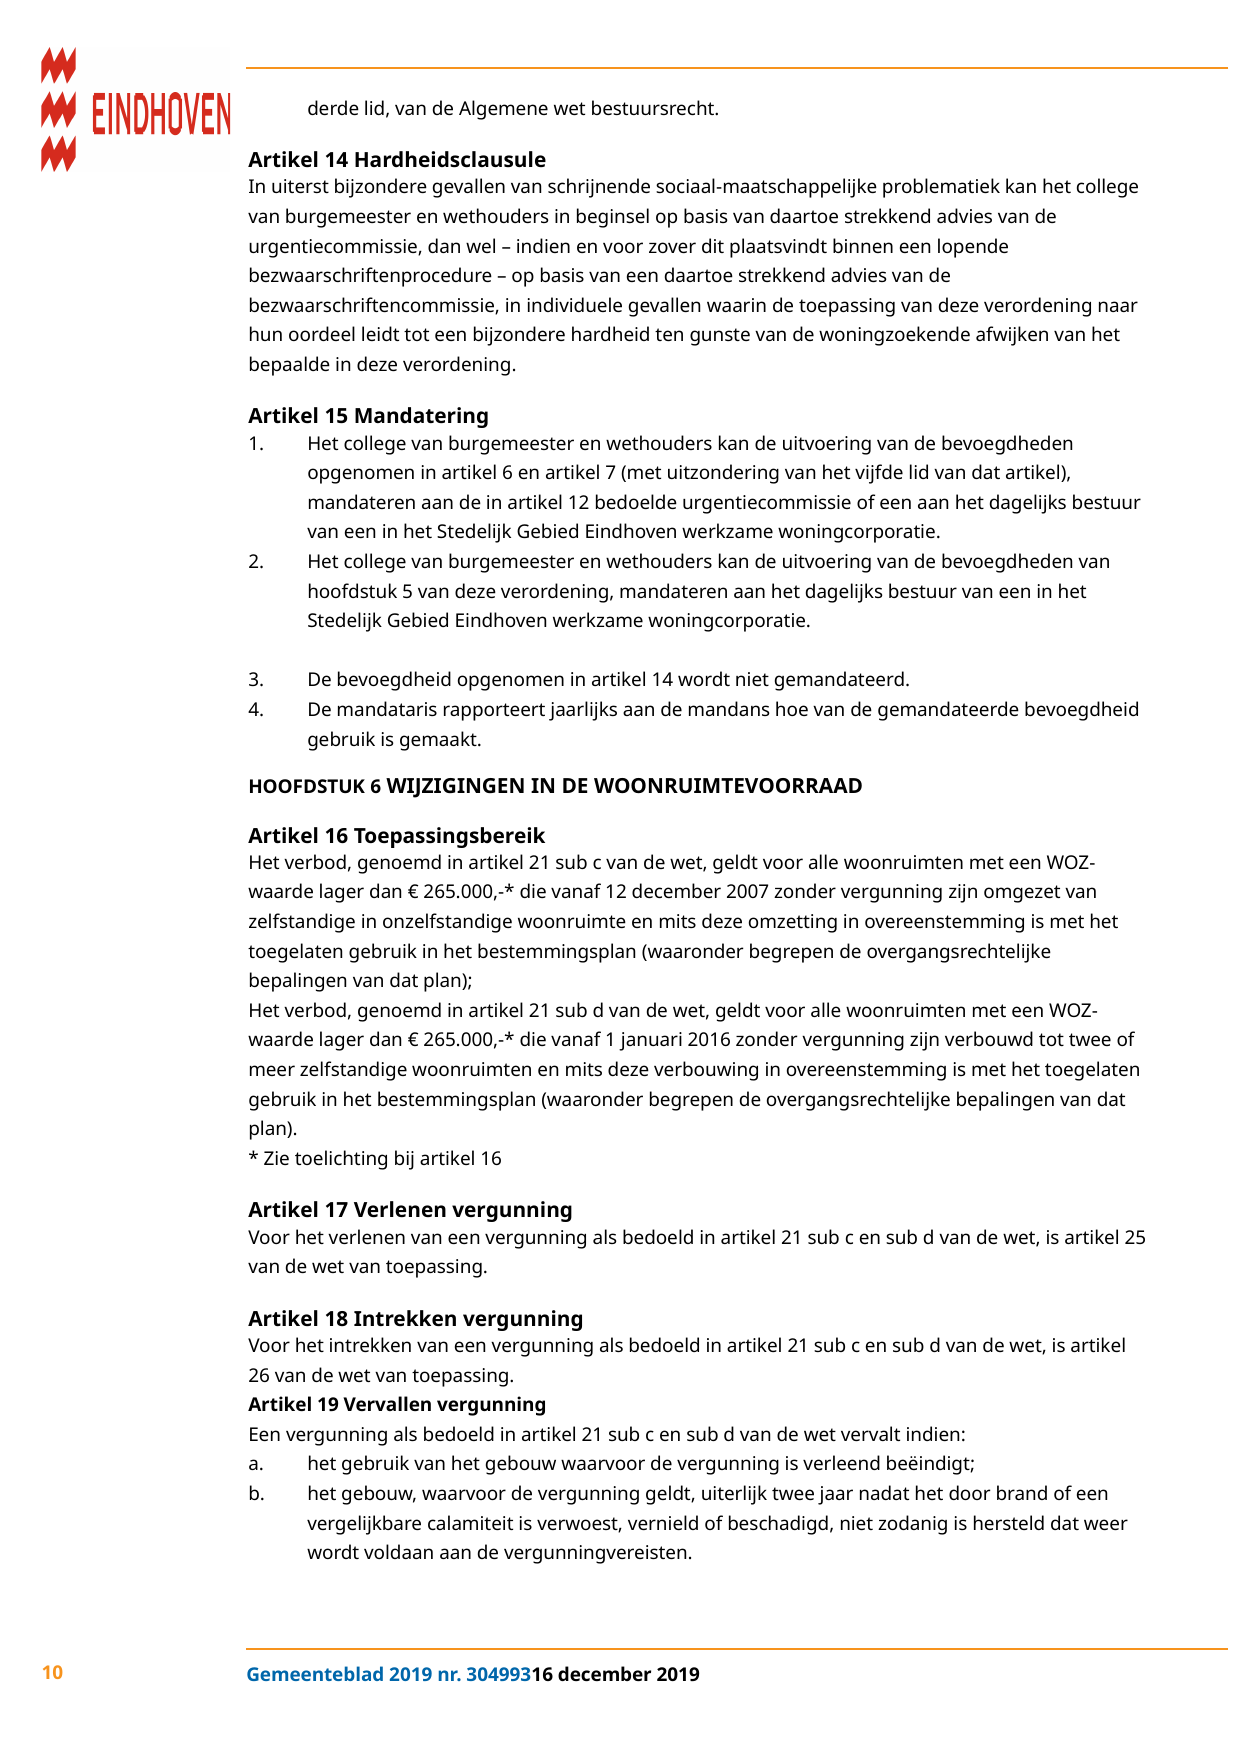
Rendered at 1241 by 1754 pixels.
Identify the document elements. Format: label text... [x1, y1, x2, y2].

text Het verbod, genoemd in artikel 21 sub c van de wet, geldt voor alle woonruimten met een WOZ-waarde lager dan € 265.000,-* die vanaf 12 december 2007 zonder vergunning zijn omgezet van zelfstandige in onzelfstandige woonruimte en mits deze omzetting in overeenstemming is met het toegelaten gebruik in het bestemmingsplan (waaronder begrepen de overgangsrechtelijke bepalingen van dat plan); [248, 849, 1152, 993]
text Het verbod, genoemd in artikel 21 sub d van de wet, geldt voor alle woonruimten met een WOZ-waarde lager dan € 265.000,-* die vanaf 1 januari 2016 zonder vergunning zijn verbouwd tot twee of meer zelfstandige woonruimten en mits deze verbouwing in overeenstemming is met het toegelaten gebruik in het bestemmingsplan (waaronder begrepen de overgangsrechtelijke bepalingen van dat plan). [248, 997, 1152, 1141]
text In uiterst bijzondere gevallen van schrijnende sociaal-maatschappelijke problematiek kan het college van burgemeester en wethouders in beginsel op basis van daartoe strekkend advies van de urgentiecommissie, dan wel – indien en voor zover dit plaatsvindt binnen een lopende bezwaarschriftenprocedure – op basis van een daartoe strekkend advies van de bezwaarschriftencommissie, in individuele gevallen waarin de toepassing van deze verordening naar hun oordeel leidt tot een bijzondere hardheid ten gunste van de woningzoekende afwijken van het bepaalde in deze verordening. [248, 174, 1152, 377]
list Het college van burgemeester en wethouders kan de uitvoering van de bevoegdheden opgenomen in artikel 6 en artikel 7 (met uitzondering van het vijfde lid van dat artikel), mandateren aan de in artikel 12 bedoelde urgentiecommissie of een aan het dagelijks bestuur van een in het Stedelijk Gebied Eindhoven werkzame woningcorporatie. [248, 430, 1152, 544]
text Artikel 16 Toepassingsbereik [248, 821, 1152, 849]
text HOOFDSTUK 6 WIJZIGINGEN IN DE WOONRUIMTEVOORRAAD [248, 771, 1152, 800]
list het gebouw, waarvoor de vergunning geldt, uiterlijk twee jaar nadat het door brand of een vergelijkbare calamiteit is verwoest, vernield of beschadigd, niet zodanig is hersteld dat weer wordt voldaan aan de vergunningvereisten. [248, 1480, 1152, 1565]
text Voor het intrekken van een vergunning als bedoeld in artikel 21 sub c en sub d van de wet, is artikel 26 van de wet van toepassing. [248, 1332, 1152, 1388]
list Het college van burgemeester en wethouders kan de uitvoering van de bevoegdheden van hoofdstuk 5 van deze verordening, mandateren aan het dagelijks bestuur van een in het Stedelijk Gebied Eindhoven werkzame woningcorporatie. [248, 548, 1152, 633]
list het gebruik van het gebouw waarvoor de vergunning is verleend beëindigt; [248, 1451, 1152, 1476]
list derde lid, van de Algemene wet bestuursrecht. [248, 95, 1152, 121]
text Artikel 15 Mandatering [248, 402, 1152, 430]
text * Zie toelichting bij artikel 16 [248, 1145, 1152, 1171]
text Artikel 17 Verlenen vergunning [248, 1195, 1152, 1224]
picture [41, 47, 231, 172]
list De mandataris rapporteert jaarlijks aan de mandans hoe van de gemandateerde bevoegdheid gebruik is gemaakt. [248, 696, 1152, 752]
text Een vergunning als bedoeld in artikel 21 sub c en sub d van de wet vervalt indien: [248, 1421, 1152, 1447]
list De bevoegdheid opgenomen in artikel 14 wordt niet gemandateerd. [248, 667, 1152, 692]
text Artikel 14 Hardheidsclausule [248, 145, 1152, 174]
text Artikel 19 Vervallen vergunning [248, 1391, 1152, 1417]
text Voor het verlenen van een vergunning als bedoeld in artikel 21 sub c en sub d van de wet, is artikel 25 van de wet van toepassing. [248, 1224, 1152, 1279]
text Artikel 18 Intrekken vergunning [248, 1304, 1152, 1332]
